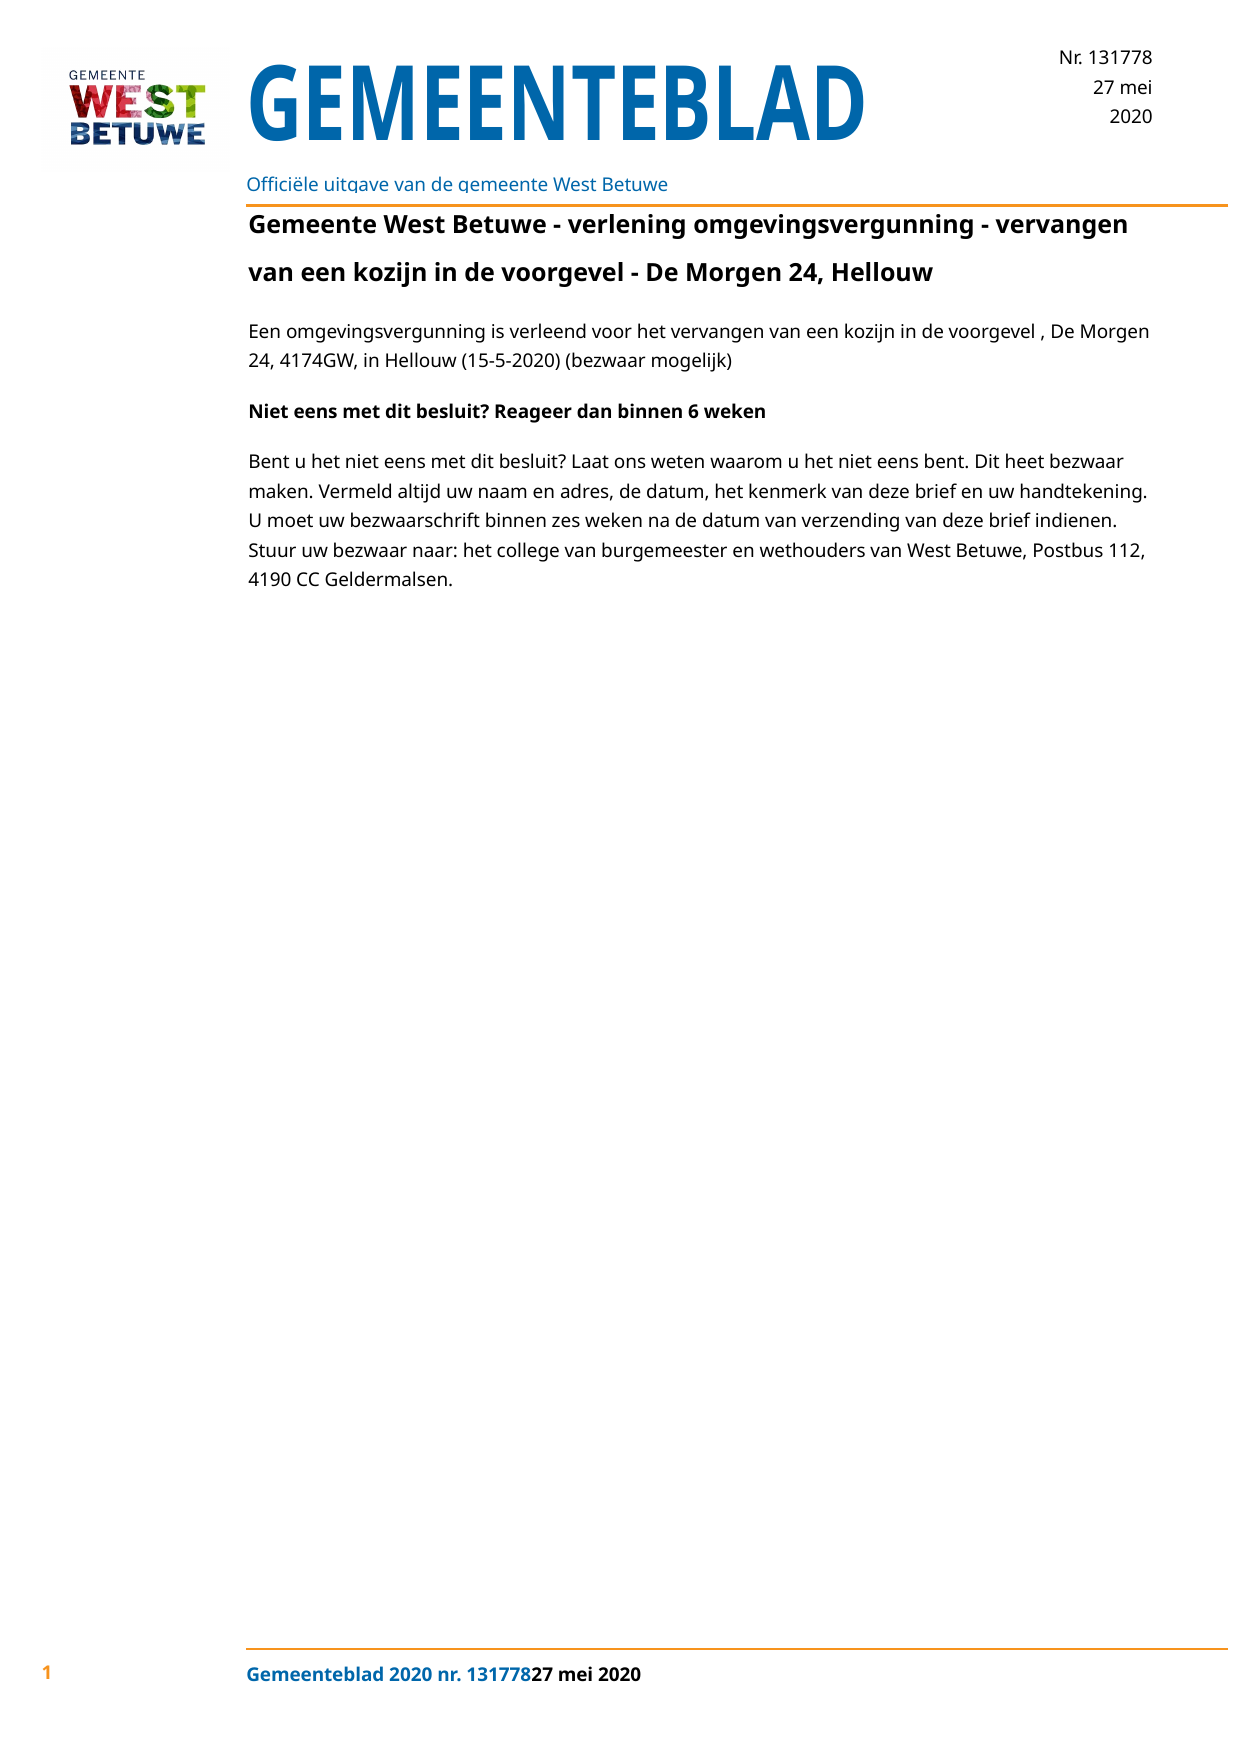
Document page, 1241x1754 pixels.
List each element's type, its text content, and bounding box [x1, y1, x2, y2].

text Gemeente West Betuwe - verlening omgevingsvergunning - vervangen van een kozijn in de voorgevel - De Morgen 24, Hellouw [248, 207, 1152, 288]
text Niet eens met dit besluit? Reageer dan binnen 6 weken [248, 398, 1152, 424]
picture [41, 47, 231, 172]
text Bent u het niet eens met dit besluit? Laat ons weten waarom u het niet eens bent. Dit heet bezwaar maken. Vermeld altijd uw naam en adres, de datum, het kenmerk van deze brief en uw handtekening. U moet uw bezwaarschrift binnen zes weken na de datum van verzending van deze brief indienen. Stuur uw bezwaar naar: het college van burgemeester en wethouders van West Betuwe, Postbus 112, 4190 CC Geldermalsen. [248, 448, 1152, 592]
text Een omgevingsvergunning is verleend voor het vervangen van een kozijn in de voorgevel , De Morgen 24, 4174GW, in Hellouw (15-5-2020) (bezwaar mogelijk) [248, 318, 1152, 373]
